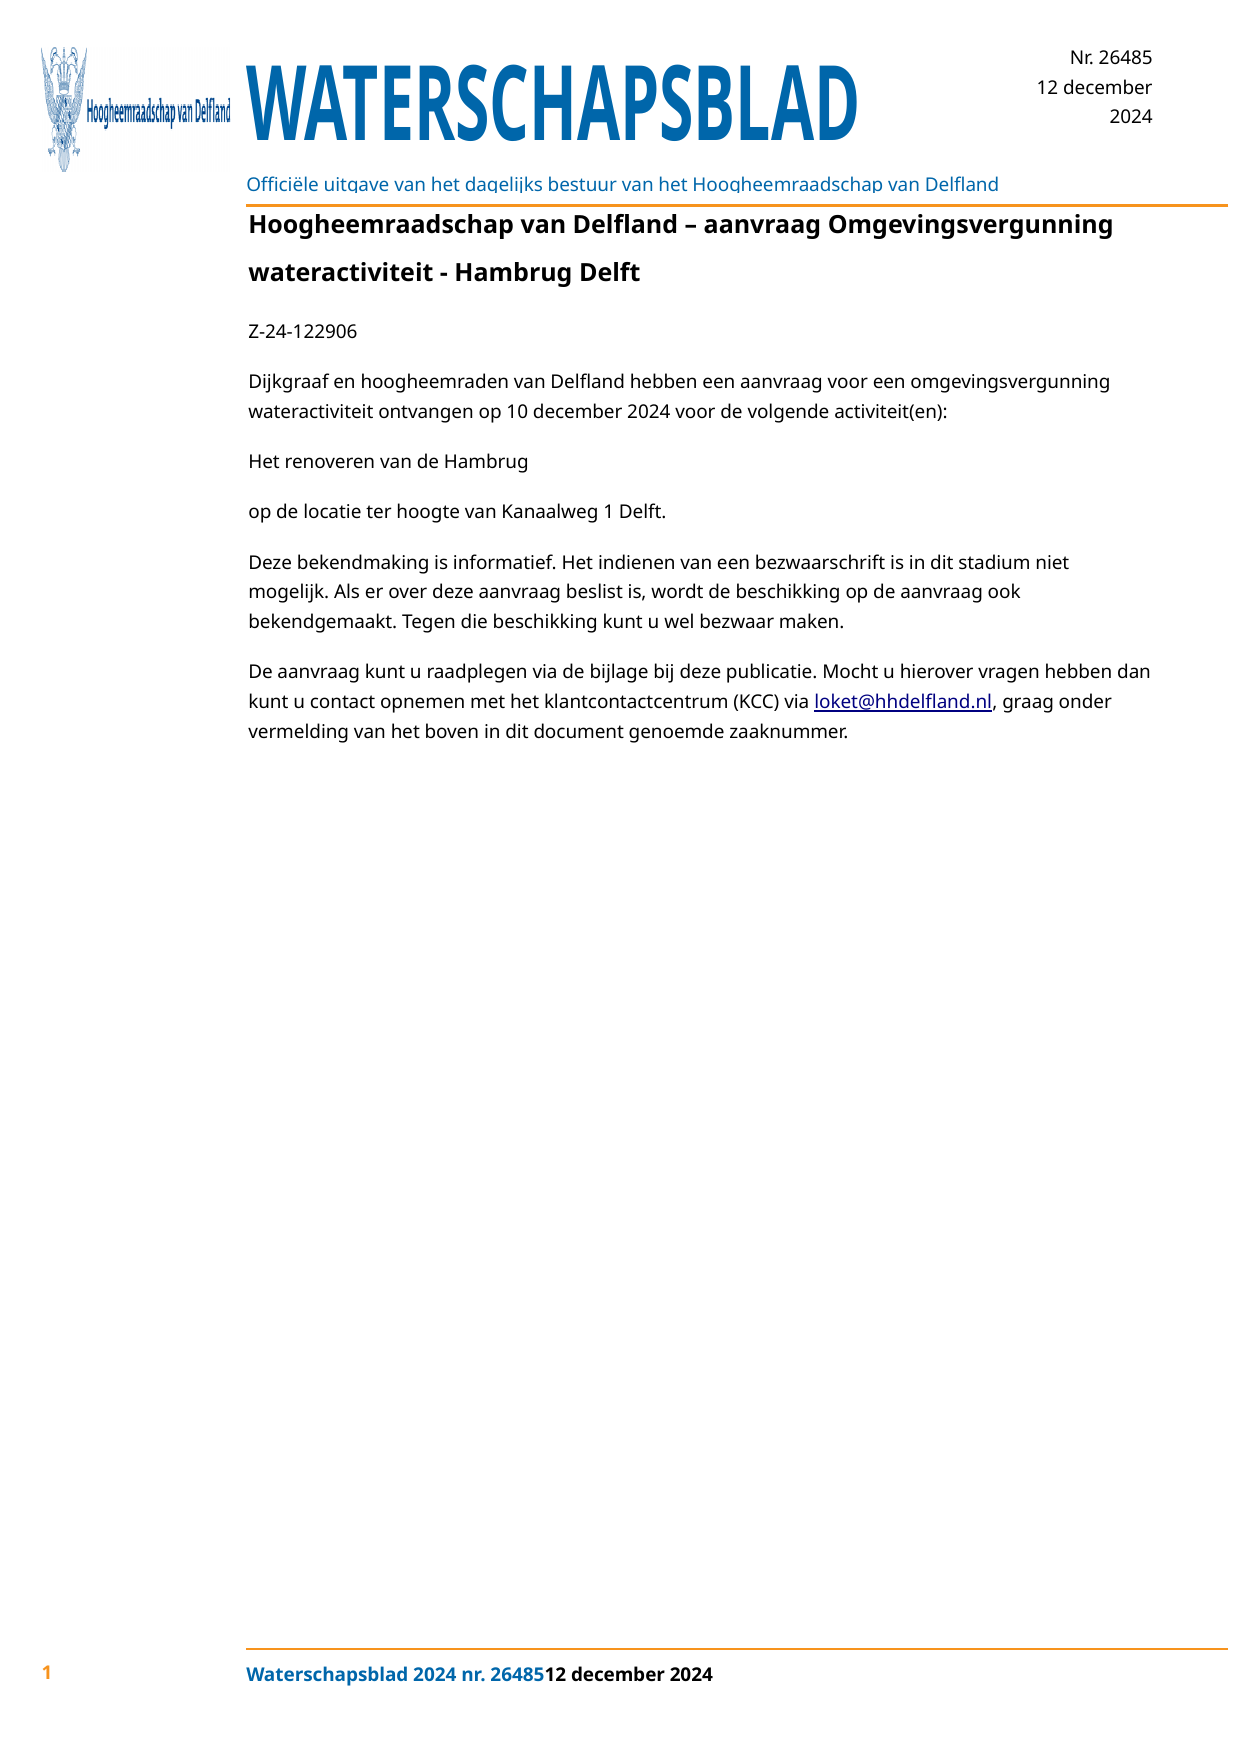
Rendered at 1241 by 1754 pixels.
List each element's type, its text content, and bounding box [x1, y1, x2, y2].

text Deze bekendmaking is informatief. Het indienen van een bezwaarschrift is in dit stadium niet mogelijk. Als er over deze aanvraag beslist is, wordt de beschikking op de aanvraag ook bekendgemaakt. Tegen die beschikking kunt u wel bezwaar maken. [248, 549, 1152, 634]
text Het renoveren van de Hambrug [248, 448, 1152, 474]
text Z-24-122906 [248, 318, 1152, 344]
text Hoogheemraadschap van Delfland – aanvraag Omgevingsvergunning wateractiviteit - Hambrug Delft [248, 207, 1152, 288]
picture [41, 47, 231, 172]
text De aanvraag kunt u raadplegen via de bijlage bij deze publicatie. Mocht u hierover vragen hebben dan kunt u contact opnemen met het klantcontactcentrum (KCC) via loket@hhdelfland.nl, graag onder vermelding van het boven in dit document genoemde zaaknummer. [248, 659, 1152, 744]
text Dijkgraaf en hoogheemraden van Delfland hebben een aanvraag voor een omgevingsvergunning wateractiviteit ontvangen op 10 december 2024 voor de volgende activiteit(en): [248, 368, 1152, 424]
text op de locatie ter hoogte van Kanaalweg 1 Delft. [248, 499, 1152, 524]
